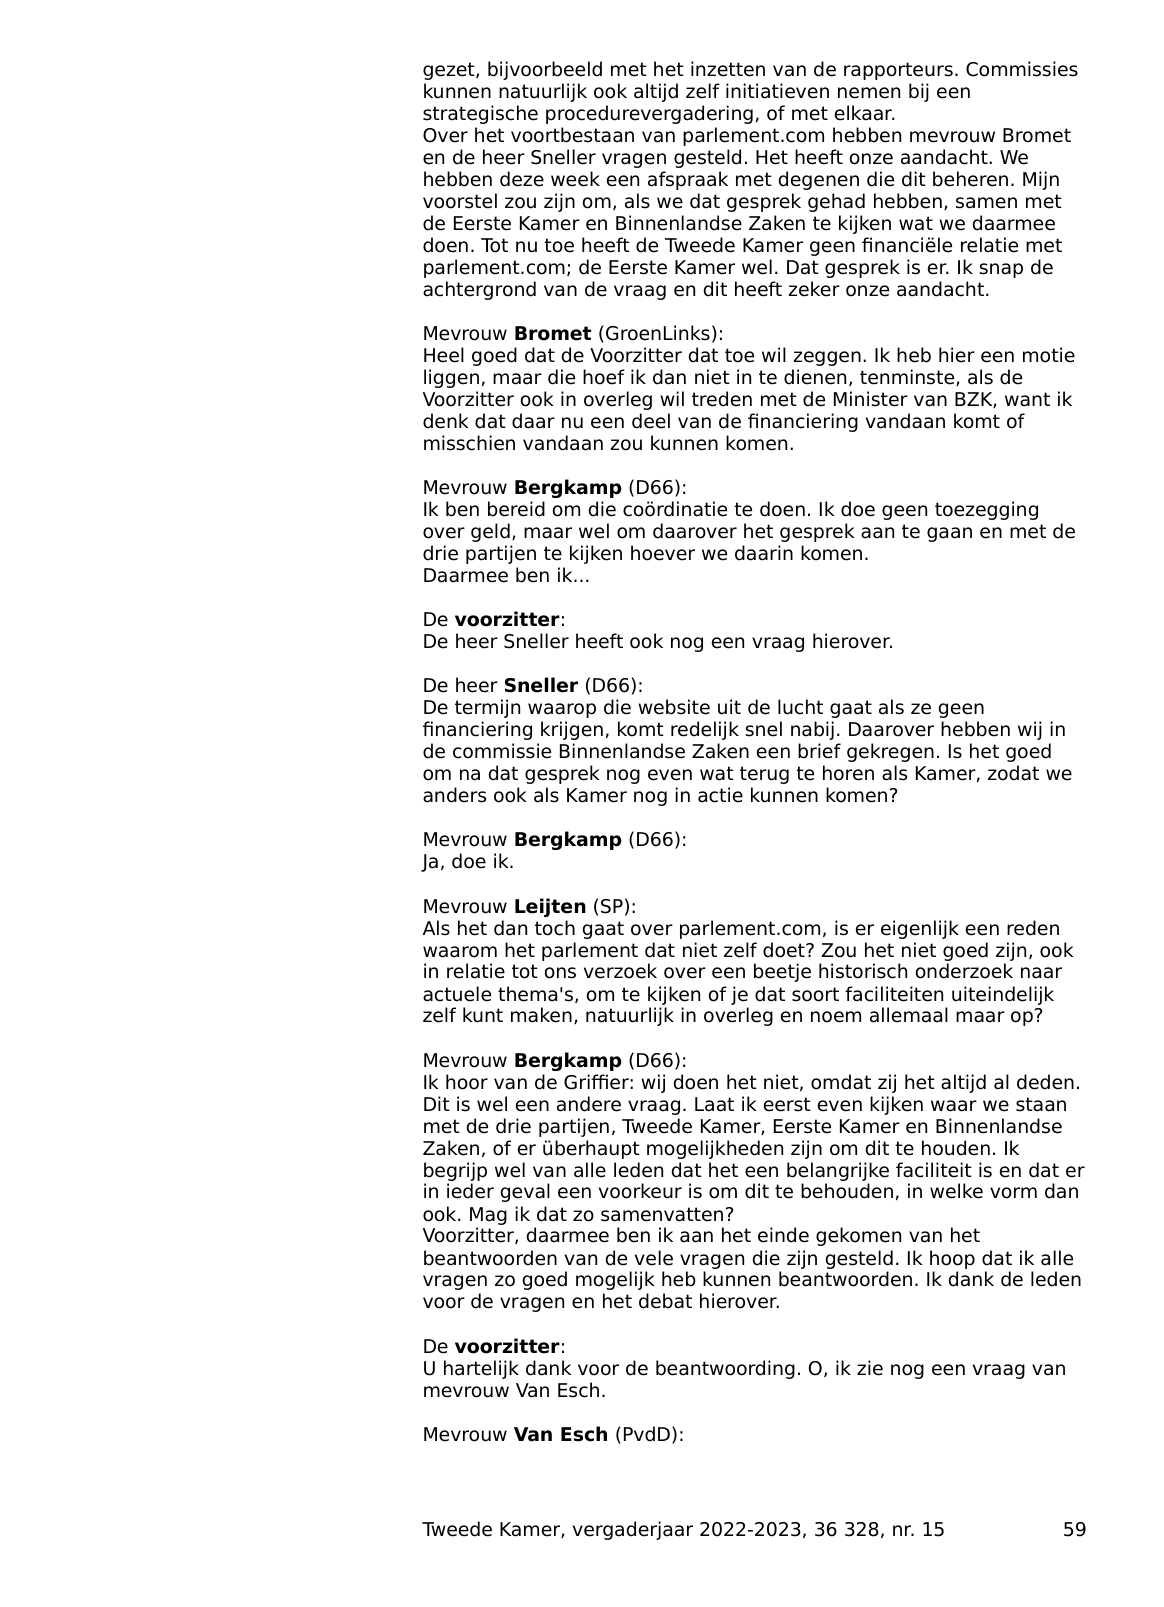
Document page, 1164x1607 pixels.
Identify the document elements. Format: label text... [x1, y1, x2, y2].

text De heer Sneller heeft ook nog een vraag hierover. [422, 631, 1087, 653]
text Ik ben bereid om die coördinatie te doen. Ik doe geen toezegging over geld, maar wel om daarover het gesprek aan te gaan en met de drie partijen te kijken hoever we daarin komen. [422, 499, 1087, 565]
text Ik hoor van de Griffier: wij doen het niet, omdat zij het altijd al deden. Dit is wel een andere vraag. Laat ik eerst even kijken waar we staan met de drie partijen, Tweede Kamer, Eerste Kamer en Binnenlandse Zaken, of er überhaupt mogelijkheden zijn om dit te houden. Ik begrijp wel van alle leden dat het een belangrijke faciliteit is en dat er in ieder geval een voorkeur is om dit te behouden, in welke vorm dan ook. Mag ik dat zo samenvatten? [422, 1072, 1087, 1225]
text Ja, doe ik. [422, 851, 1087, 873]
text Daarmee ben ik... [422, 565, 1087, 587]
text Mevrouw Bergkamp (D66): [422, 1049, 1087, 1072]
text Over het voortbestaan van parlement.com hebben mevrouw Bromet en de heer Sneller vragen gesteld. Het heeft onze aandacht. We hebben deze week een afspraak met degenen die dit beheren. Mijn voorstel zou zijn om, als we dat gesprek gehad hebben, samen met de Eerste Kamer en Binnenlandse Zaken te kijken wat we daarmee doen. Tot nu toe heeft de Tweede Kamer geen financiële relatie met parlement.com; de Eerste Kamer wel. Dat gesprek is er. Ik snap de achtergrond van de vraag en dit heeft zeker onze aandacht. [422, 125, 1087, 301]
text Mevrouw Van Esch (PvdD): [422, 1424, 1087, 1446]
text De voorzitter: [422, 609, 1087, 631]
text De voorzitter: [422, 1336, 1087, 1357]
text Mevrouw Bromet (GroenLinks): [422, 323, 1087, 345]
text De termijn waarop die website uit de lucht gaat als ze geen financiering krijgen, komt redelijk snel nabij. Daarover hebben wij in de commissie Binnenlandse Zaken een brief gekregen. Is het goed om na dat gesprek nog even wat terug te horen als Kamer, zodat we anders ook als Kamer nog in actie kunnen komen? [422, 697, 1087, 807]
text U hartelijk dank voor de beantwoording. O, ik zie nog een vraag van mevrouw Van Esch. [422, 1357, 1087, 1401]
text Mevrouw Bergkamp (D66): [422, 477, 1087, 499]
text Als het dan toch gaat over parlement.com, is er eigenlijk een reden waarom het parlement dat niet zelf doet? Zou het niet goed zijn, ook in relatie tot ons verzoek over een beetje historisch onderzoek naar actuele thema's, om te kijken of je dat soort faciliteiten uiteindelijk zelf kunt maken, natuurlijk in overleg en noem allemaal maar op? [422, 917, 1087, 1027]
text Heel goed dat de Voorzitter dat toe wil zeggen. Ik heb hier een motie liggen, maar die hoef ik dan niet in te dienen, tenminste, als de Voorzitter ook in overleg wil treden met de Minister van BZK, want ik denk dat daar nu een deel van de financiering vandaan komt of misschien vandaan zou kunnen komen. [422, 345, 1087, 455]
text Voorzitter, daarmee ben ik aan het einde gekomen van het beantwoorden van de vele vragen die zijn gesteld. Ik hoop dat ik alle vragen zo goed mogelijk heb kunnen beantwoorden. Ik dank de leden voor de vragen en het debat hierover. [422, 1225, 1087, 1313]
text Mevrouw Bergkamp (D66): [422, 829, 1087, 851]
text gezet, bijvoorbeeld met het inzetten van de rapporteurs. Commissies kunnen natuurlijk ook altijd zelf initiatieven nemen bij een strategische procedurevergadering, of met elkaar. [422, 59, 1087, 125]
text Mevrouw Leijten (SP): [422, 896, 1087, 917]
text De heer Sneller (D66): [422, 675, 1087, 697]
